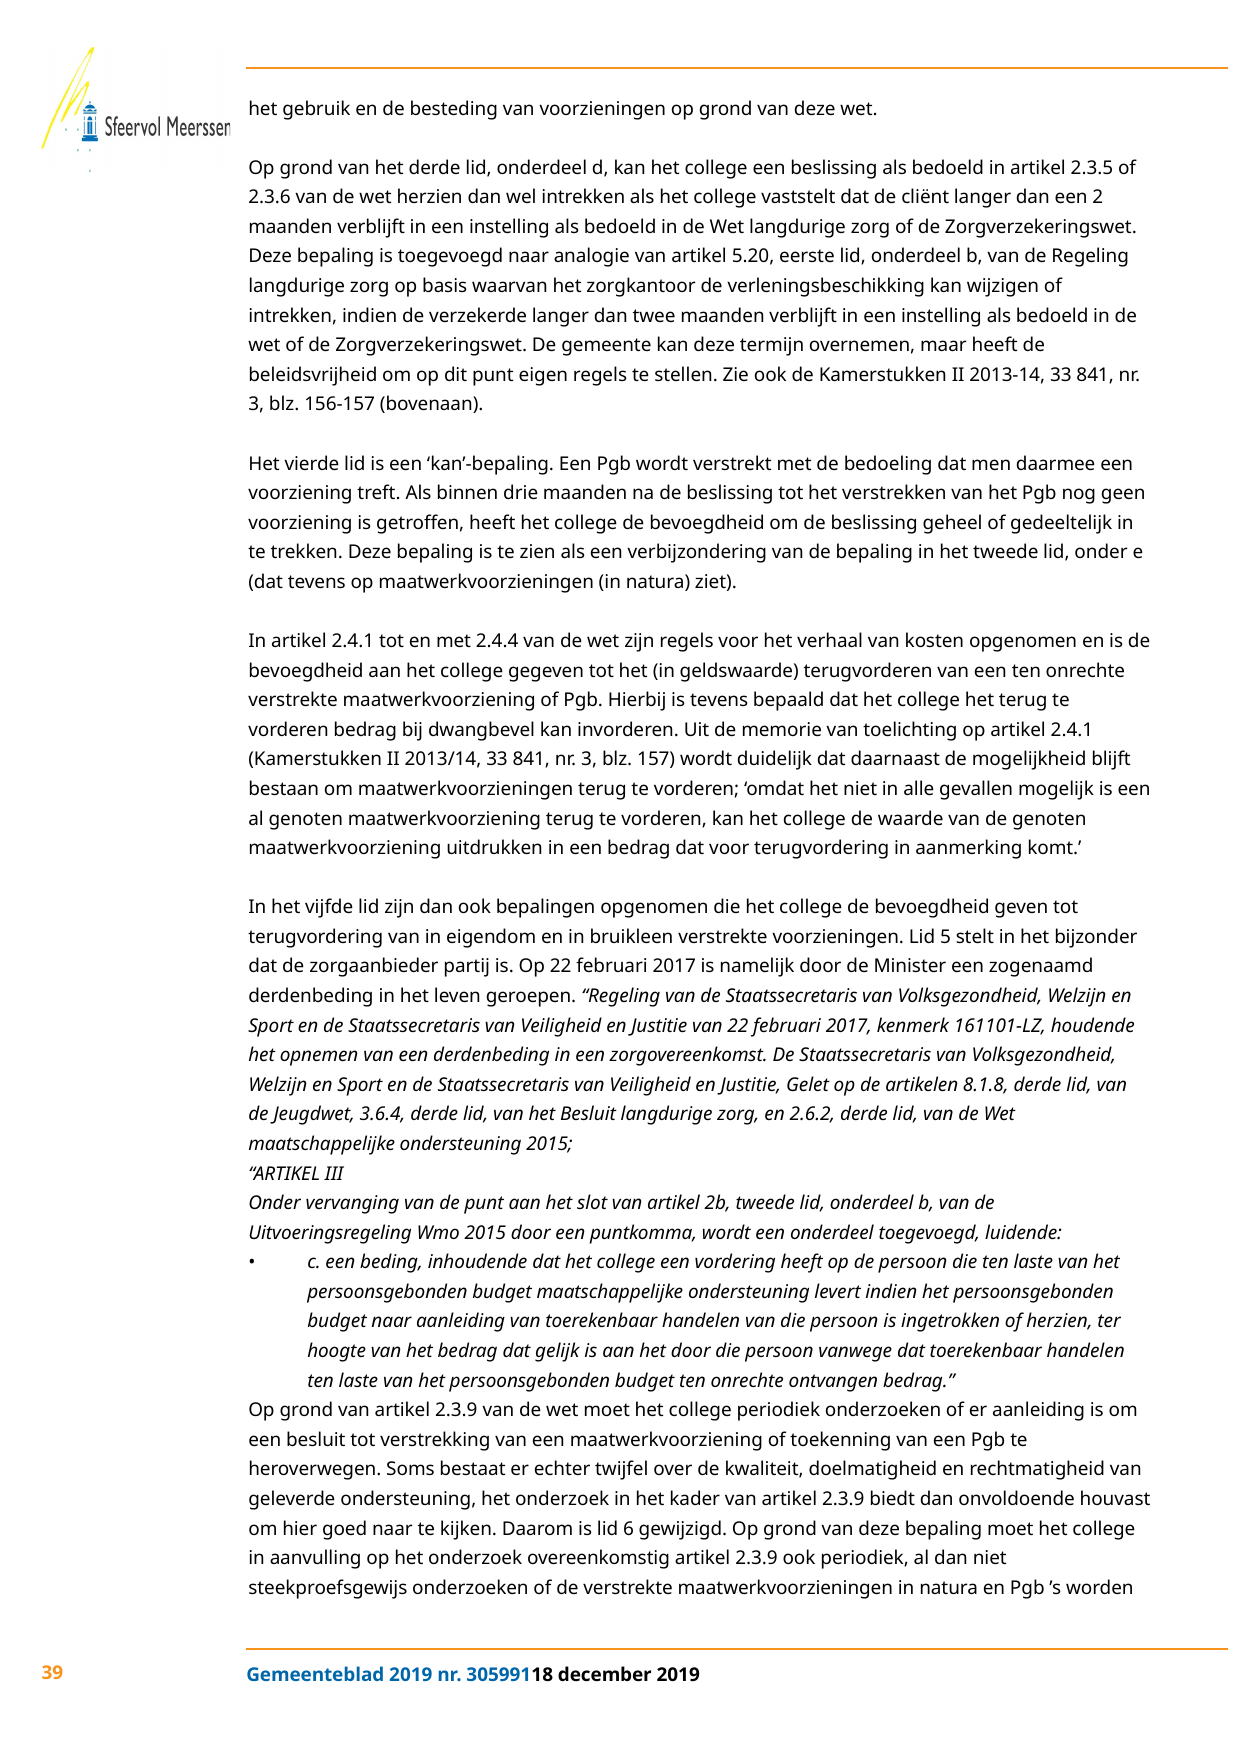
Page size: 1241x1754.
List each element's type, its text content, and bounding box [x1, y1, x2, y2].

text “ARTIKEL III [248, 1160, 1152, 1186]
text Onder vervanging van de punt aan het slot van artikel 2b, tweede lid, onderdeel b, van de Uitvoeringsregeling Wmo 2015 door een puntkomma, wordt een onderdeel toegevoegd, luidende: [248, 1189, 1152, 1245]
list c. een beding, inhoudende dat het college een vordering heeft op de persoon die ten laste van het persoonsgebonden budget maatschappelijke ondersteuning levert indien het persoonsgebonden budget naar aanleiding van toerekenbaar handelen van die persoon is ingetrokken of herzien, ter hoogte van het bedrag dat gelijk is aan het door die persoon vanwege dat toerekenbaar handelen ten laste van het persoonsgebonden budget ten onrechte ontvangen bedrag.” [248, 1248, 1152, 1393]
text Het vierde lid is een ‘kan’-bepaling. Een Pgb wordt verstrekt met de bedoeling dat men daarmee een voorziening treft. Als binnen drie maanden na de beslissing tot het verstrekken van het Pgb nog geen voorziening is getroffen, heeft het college de bevoegdheid om de beslissing geheel of gedeeltelijk in te trekken. Deze bepaling is te zien als een verbijzondering van de bepaling in het tweede lid, onder e (dat tevens op maatwerkvoorzieningen (in natura) ziet). [248, 450, 1152, 594]
picture [41, 47, 231, 172]
text het gebruik en de besteding van voorzieningen op grond van deze wet. [248, 95, 1152, 121]
text Op grond van artikel 2.3.9 van de wet moet het college periodiek onderzoeken of er aanleiding is om een besluit tot verstrekking van een maatwerkvoorziening of toekenning van een Pgb te heroverwegen. Soms bestaat er echter twijfel over de kwaliteit, doelmatigheid en rechtmatigheid van geleverde ondersteuning, het onderzoek in het kader van artikel 2.3.9 biedt dan onvoldoende houvast om hier goed naar te kijken. Daarom is lid 6 gewijzigd. Op grond van deze bepaling moet het college in aanvulling op het onderzoek overeenkomstig artikel 2.3.9 ook periodiek, al dan niet steekproefsgewijs onderzoeken of de verstrekte maatwerkvoorzieningen in natura en Pgb ’s worden [248, 1396, 1152, 1600]
text In artikel 2.4.1 tot en met 2.4.4 van de wet zijn regels voor het verhaal van kosten opgenomen en is de bevoegdheid aan het college gegeven tot het (in geldswaarde) terugvorderen van een ten onrechte verstrekte maatwerkvoorziening of Pgb. Hierbij is tevens bepaald dat het college het terug te vorderen bedrag bij dwangbevel kan invorderen. Uit de memorie van toelichting op artikel 2.4.1 (Kamerstukken II 2013/14, 33 841, nr. 3, blz. 157) wordt duidelijk dat daarnaast de mogelijkheid blijft bestaan om maatwerkvoorzieningen terug te vorderen; ‘omdat het niet in alle gevallen mogelijk is een al genoten maatwerkvoorziening terug te vorderen, kan het college de waarde van de genoten maatwerkvoorziening uitdrukken in een bedrag dat voor terugvordering in aanmerking komt.’ [248, 627, 1152, 860]
text Op grond van het derde lid, onderdeel d, kan het college een beslissing als bedoeld in artikel 2.3.5 of 2.3.6 van de wet herzien dan wel intrekken als het college vaststelt dat de cliënt langer dan een 2 maanden verblijft in een instelling als bedoeld in de Wet langdurige zorg of de Zorgverzekeringswet. Deze bepaling is toegevoegd naar analogie van artikel 5.20, eerste lid, onderdeel b, van de Regeling langdurige zorg op basis waarvan het zorgkantoor de verleningsbeschikking kan wijzigen of intrekken, indien de verzekerde langer dan twee maanden verblijft in een instelling als bedoeld in de wet of de Zorgverzekeringswet. De gemeente kan deze termijn overnemen, maar heeft de beleidsvrijheid om op dit punt eigen regels te stellen. Zie ook de Kamerstukken II 2013-14, 33 841, nr. 3, blz. 156-157 (bovenaan). [248, 154, 1152, 416]
text In het vijfde lid zijn dan ook bepalingen opgenomen die het college de bevoegdheid geven tot terugvordering van in eigendom en in bruikleen verstrekte voorzieningen. Lid 5 stelt in het bijzonder dat de zorgaanbieder partij is. Op 22 februari 2017 is namelijk door de Minister een zogenaamd derdenbeding in het leven geroepen. “Regeling van de Staatssecretaris van Volksgezondheid, Welzijn en Sport en de Staatssecretaris van Veiligheid en Justitie van 22 februari 2017, kenmerk 161101-LZ, houdende het opnemen van een derdenbeding in een zorgovereenkomst. De Staatssecretaris van Volksgezondheid, Welzijn en Sport en de Staatssecretaris van Veiligheid en Justitie, Gelet op de artikelen 8.1.8, derde lid, van de Jeugdwet, 3.6.4, derde lid, van het Besluit langdurige zorg, en 2.6.2, derde lid, van de Wet maatschappelijke ondersteuning 2015; [248, 893, 1152, 1156]
